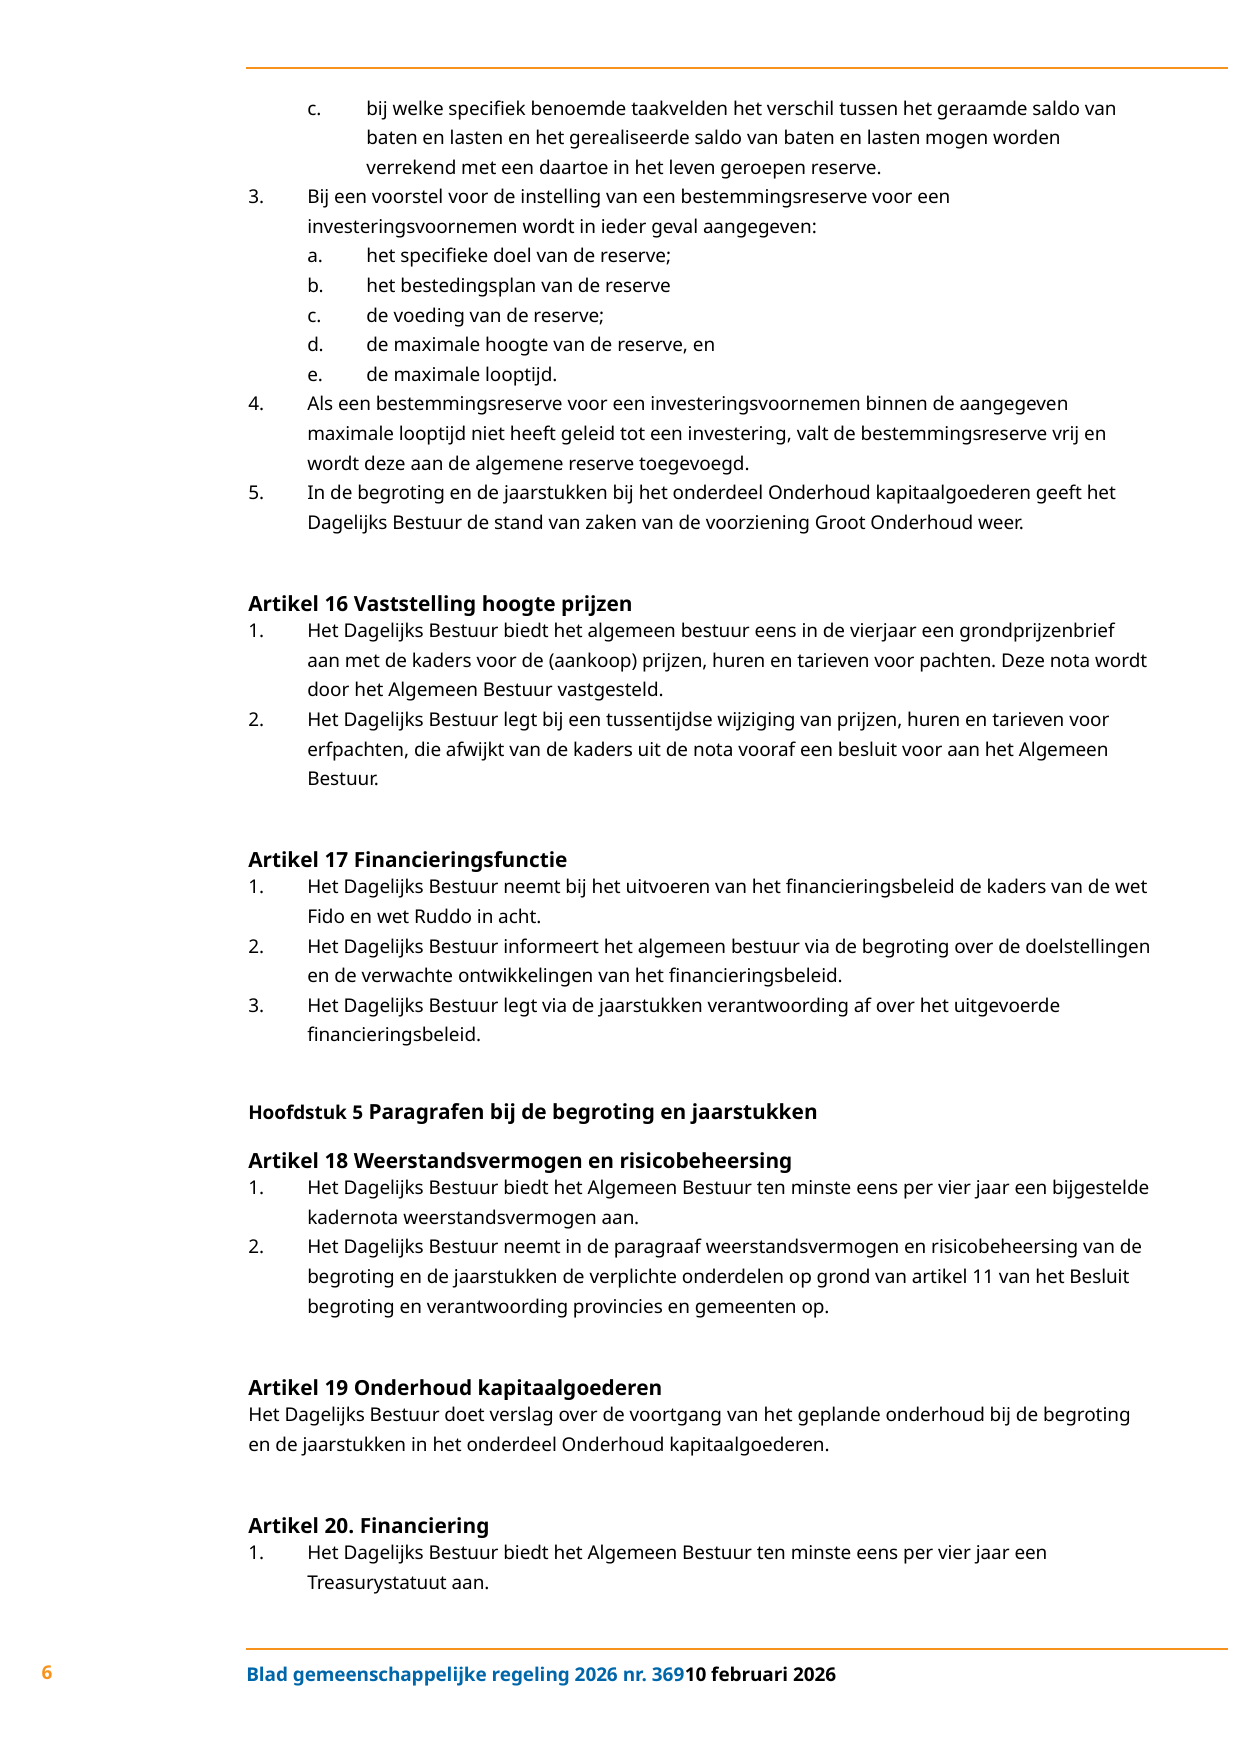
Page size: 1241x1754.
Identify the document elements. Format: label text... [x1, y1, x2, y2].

list Het Dagelijks Bestuur biedt het algemeen bestuur eens in de vierjaar een grondprijzenbrief aan met de kaders voor de (aankoop) prijzen, huren en tarieven voor pachten. Deze nota wordt door het Algemeen Bestuur vastgesteld. [248, 617, 1152, 702]
list het bestedingsplan van de reserve [307, 272, 1152, 298]
text Artikel 19 Onderhoud kapitaalgoederen [248, 1373, 1152, 1401]
list Het Dagelijks Bestuur neemt in de paragraaf weerstandsvermogen en risicobeheersing van de begroting en de jaarstukken de verplichte onderdelen op grond van artikel 11 van het Besluit begroting en verantwoording provincies en gemeenten op. [248, 1234, 1152, 1319]
list het specifieke doel van de reserve; [307, 243, 1152, 268]
list In de begroting en de jaarstukken bij het onderdeel Onderhoud kapitaalgoederen geeft het Dagelijks Bestuur de stand van zaken van de voorziening Groot Onderhoud weer. [248, 479, 1152, 535]
list de voeding van de reserve; [307, 302, 1152, 328]
text Artikel 17 Financieringsfunctie [248, 845, 1152, 874]
list de maximale looptijd. [307, 361, 1152, 387]
list Het Dagelijks Bestuur legt via de jaarstukken verantwoording af over het uitgevoerde financieringsbeleid. [248, 992, 1152, 1047]
list bij welke specifiek benoemde taakvelden het verschil tussen het geraamde saldo van baten en lasten en het gerealiseerde saldo van baten en lasten mogen worden verrekend met een daartoe in het leven geroepen reserve. [307, 95, 1152, 180]
list Bij een voorstel voor de instelling van een bestemmingsreserve voor een investeringsvoornemen wordt in ieder geval aangegeven: [248, 183, 1152, 239]
list Het Dagelijks Bestuur biedt het Algemeen Bestuur ten minste eens per vier jaar een bijgestelde kadernota weerstandsvermogen aan. [248, 1174, 1152, 1230]
picture [41, 47, 231, 172]
list de maximale hoogte van de reserve, en [307, 331, 1152, 357]
list Het Dagelijks Bestuur legt bij een tussentijdse wijziging van prijzen, huren en tarieven voor erfpachten, die afwijkt van de kaders uit de nota vooraf een besluit voor aan het Algemeen Bestuur. [248, 706, 1152, 791]
text Artikel 20. Financiering [248, 1511, 1152, 1539]
list Het Dagelijks Bestuur neemt bij het uitvoeren van het financieringsbeleid de kaders van de wet Fido en wet Ruddo in acht. [248, 874, 1152, 929]
list Het Dagelijks Bestuur informeert het algemeen bestuur via de begroting over de doelstellingen en de verwachte ontwikkelingen van het financieringsbeleid. [248, 933, 1152, 988]
text Het Dagelijks Bestuur doet verslag over de voortgang van het geplande onderhoud bij de begroting en de jaarstukken in het onderdeel Onderhoud kapitaalgoederen. [248, 1401, 1152, 1457]
text Artikel 16 Vaststelling hoogte prijzen [248, 589, 1152, 617]
list Het Dagelijks Bestuur biedt het Algemeen Bestuur ten minste eens per vier jaar een Treasurystatuut aan. [248, 1539, 1152, 1595]
text Hoofdstuk 5 Paragrafen bij de begroting en jaarstukken [248, 1097, 1152, 1125]
text Artikel 18 Weerstandsvermogen en risicobeheersing [248, 1146, 1152, 1174]
list Als een bestemmingsreserve voor een investeringsvoornemen binnen de aangegeven maximale looptijd niet heeft geleid tot een investering, valt de bestemmingsreserve vrij en wordt deze aan de algemene reserve toegevoegd. [248, 391, 1152, 476]
